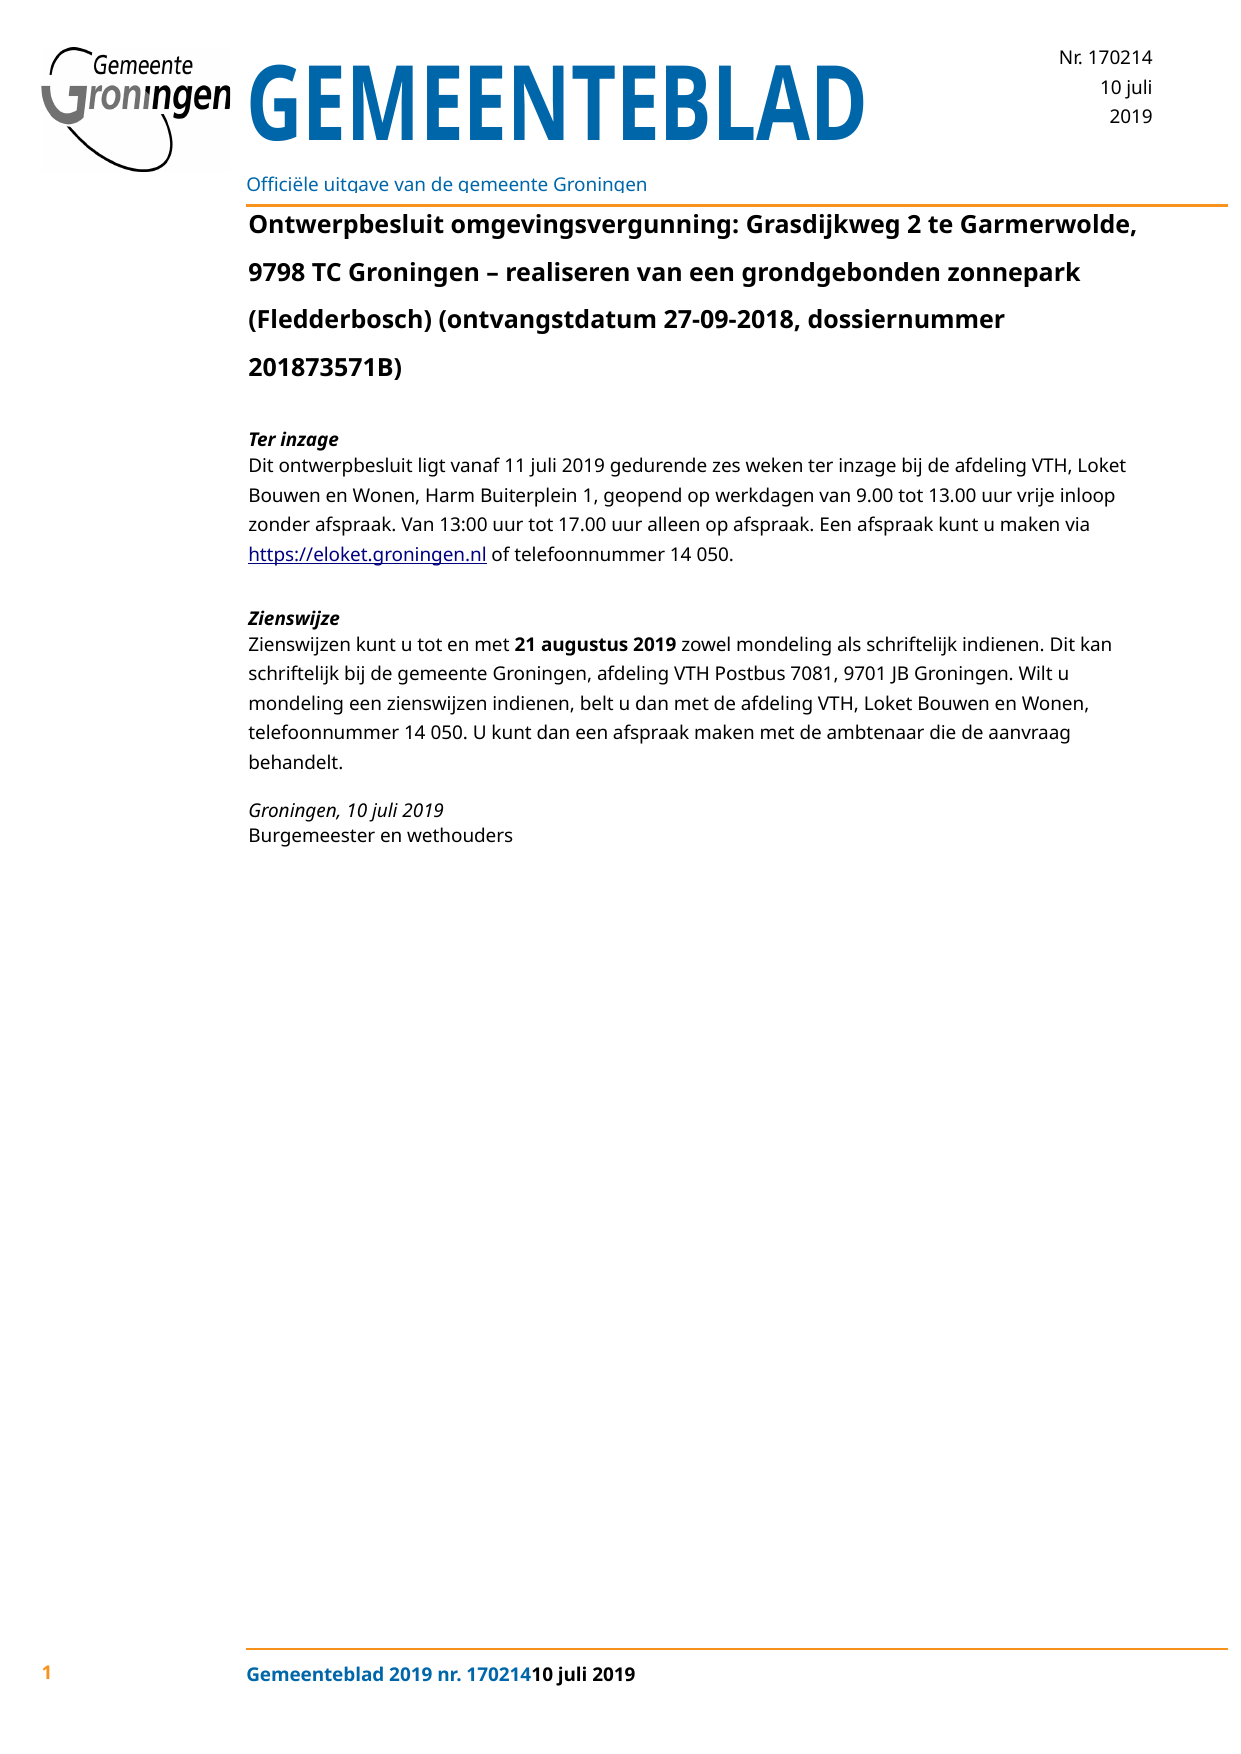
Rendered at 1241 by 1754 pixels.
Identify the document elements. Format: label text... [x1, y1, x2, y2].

picture [41, 47, 231, 172]
text Zienswijze [248, 605, 1152, 631]
text Dit ontwerpbesluit ligt vanaf 11 juli 2019 gedurende zes weken ter inzage bij de afdeling VTH, Loket Bouwen en Wonen, Harm Buiterplein 1, geopend op werkdagen van 9.00 tot 13.00 uur vrije inloop zonder afspraak. Van 13:00 uur tot 17.00 uur alleen op afspraak. Een afspraak kunt u maken via https://eloket.groningen.nl of telefoonnummer 14 050. [248, 452, 1152, 567]
text Burgemeester en wethouders [248, 823, 1152, 848]
text Ter inzage [248, 427, 1152, 452]
text Zienswijzen kunt u tot en met 21 augustus 2019 zowel mondeling als schriftelijk indienen. Dit kan schriftelijk bij de gemeente Groningen, afdeling VTH Postbus 7081, 9701 JB Groningen. Wilt u mondeling een zienswijzen indienen, belt u dan met de afdeling VTH, Loket Bouwen en Wonen, telefoonnummer 14 050. U kunt dan een afspraak maken met de ambtenaar die de aanvraag behandelt. [248, 631, 1152, 775]
text Ontwerpbesluit omgevingsvergunning: Grasdijkweg 2 te Garmerwolde, 9798 TC Groningen – realiseren van een grondgebonden zonnepark (Fledderbosch) (ontvangstdatum 27-09-2018, dossiernummer 201873571B) [248, 207, 1152, 384]
text Groningen, 10 juli 2019 [248, 797, 1152, 823]
